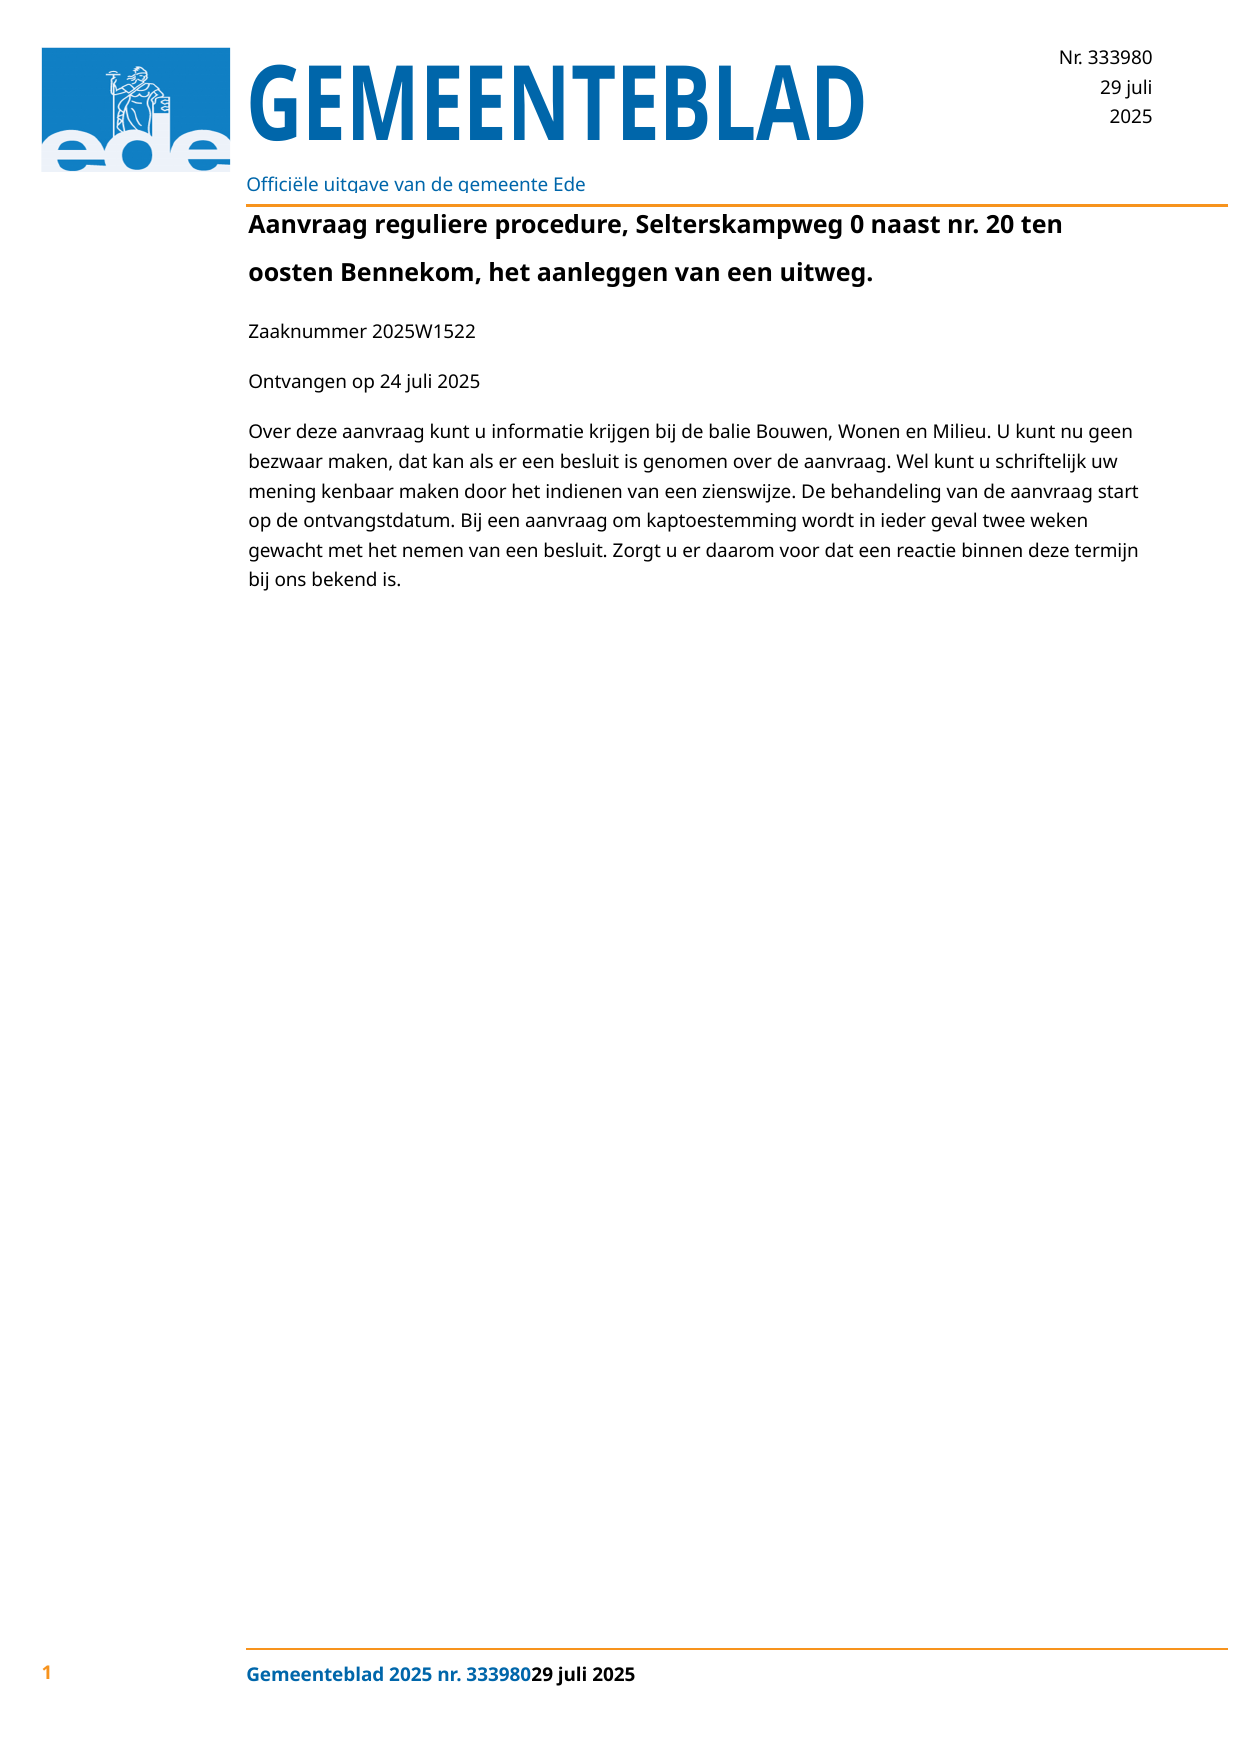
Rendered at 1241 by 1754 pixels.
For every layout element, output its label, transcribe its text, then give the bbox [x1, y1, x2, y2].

text Ontvangen op 24 juli 2025 [248, 368, 1152, 394]
text Aanvraag reguliere procedure, Selterskampweg 0 naast nr. 20 ten oosten Bennekom, het aanleggen van een uitweg. [248, 207, 1152, 288]
text Over deze aanvraag kunt u informatie krijgen bij de balie Bouwen, Wonen en Milieu. U kunt nu geen bezwaar maken, dat kan als er een besluit is genomen over de aanvraag. Wel kunt u schriftelijk uw mening kenbaar maken door het indienen van een zienswijze. De behandeling van de aanvraag start op de ontvangstdatum. Bij een aanvraag om kaptoestemming wordt in ieder geval twee weken gewacht met het nemen van een besluit. Zorgt u er daarom voor dat een reactie binnen deze termijn bij ons bekend is. [248, 419, 1152, 592]
text Zaaknummer 2025W1522 [248, 318, 1152, 344]
picture [41, 47, 231, 172]
